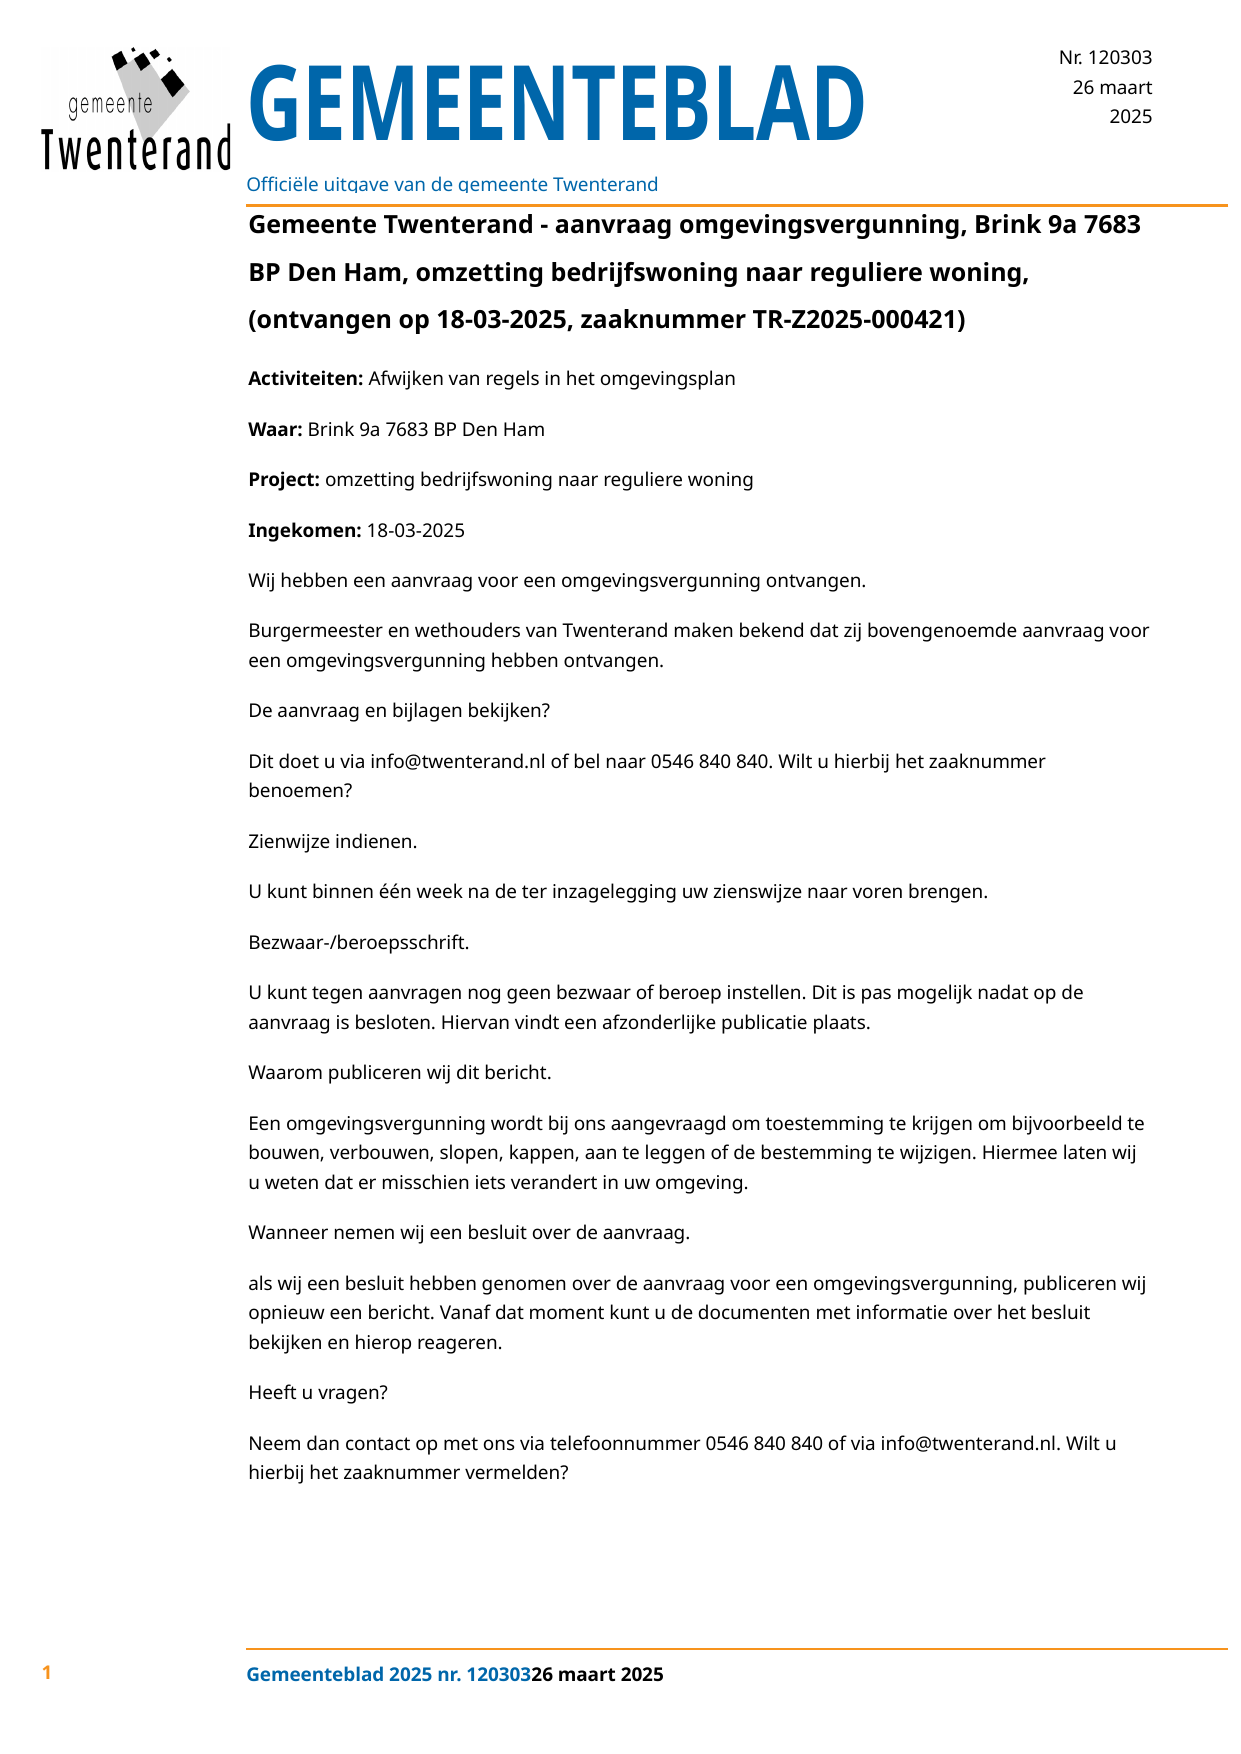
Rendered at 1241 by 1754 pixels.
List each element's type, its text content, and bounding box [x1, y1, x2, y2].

picture [41, 47, 231, 172]
text Gemeente Twenterand - aanvraag omgevingsvergunning, Brink 9a 7683 BP Den Ham, omzetting bedrijfswoning naar reguliere woning, (ontvangen op 18-03-2025, zaaknummer TR-Z2025-000421) [248, 207, 1152, 336]
text Waarom publiceren wij dit bericht. [248, 1059, 1152, 1085]
text Burgermeester en wethouders van Twenterand maken bekend dat zij bovengenoemde aanvraag voor een omgevingsvergunning hebben ontvangen. [248, 618, 1152, 673]
text Neem dan contact op met ons via telefoonnummer 0546 840 840 of via info@twenterand.nl. Wilt u hierbij het zaaknummer vermelden? [248, 1430, 1152, 1485]
text Wanneer nemen wij een besluit over de aanvraag. [248, 1219, 1152, 1245]
text Activiteiten: Afwijken van regels in het omgevingsplan [248, 366, 1152, 391]
text Een omgevingsvergunning wordt bij ons aangevraagd om toestemming te krijgen om bijvoorbeeld te bouwen, verbouwen, slopen, kappen, aan te leggen of de bestemming te wijzigen. Hiermee laten wij u weten dat er misschien iets verandert in uw omgeving. [248, 1110, 1152, 1194]
text U kunt tegen aanvragen nog geen bezwaar of beroep instellen. Dit is pas mogelijk nadat op de aanvraag is besloten. Hiervan vindt een afzonderlijke publicatie plaats. [248, 979, 1152, 1034]
text Dit doet u via info@twenterand.nl of bel naar 0546 840 840. Wilt u hierbij het zaaknummer benoemen? [248, 748, 1152, 803]
text Ingekomen: 18-03-2025 [248, 517, 1152, 542]
text Project: omzetting bedrijfswoning naar reguliere woning [248, 466, 1152, 492]
text Wij hebben een aanvraag voor een omgevingsvergunning ontvangen. [248, 567, 1152, 593]
text U kunt binnen één week na de ter inzagelegging uw zienswijze naar voren brengen. [248, 878, 1152, 904]
text als wij een besluit hebben genomen over de aanvraag voor een omgevingsvergunning, publiceren wij opnieuw een bericht. Vanaf dat moment kunt u de documenten met informatie over het besluit bekijken en hierop reageren. [248, 1270, 1152, 1354]
text Heeft u vragen? [248, 1379, 1152, 1405]
text Waar: Brink 9a 7683 BP Den Ham [248, 416, 1152, 442]
text De aanvraag en bijlagen bekijken? [248, 698, 1152, 723]
text Bezwaar-/beroepsschrift. [248, 929, 1152, 954]
text Zienwijze indienen. [248, 828, 1152, 854]
